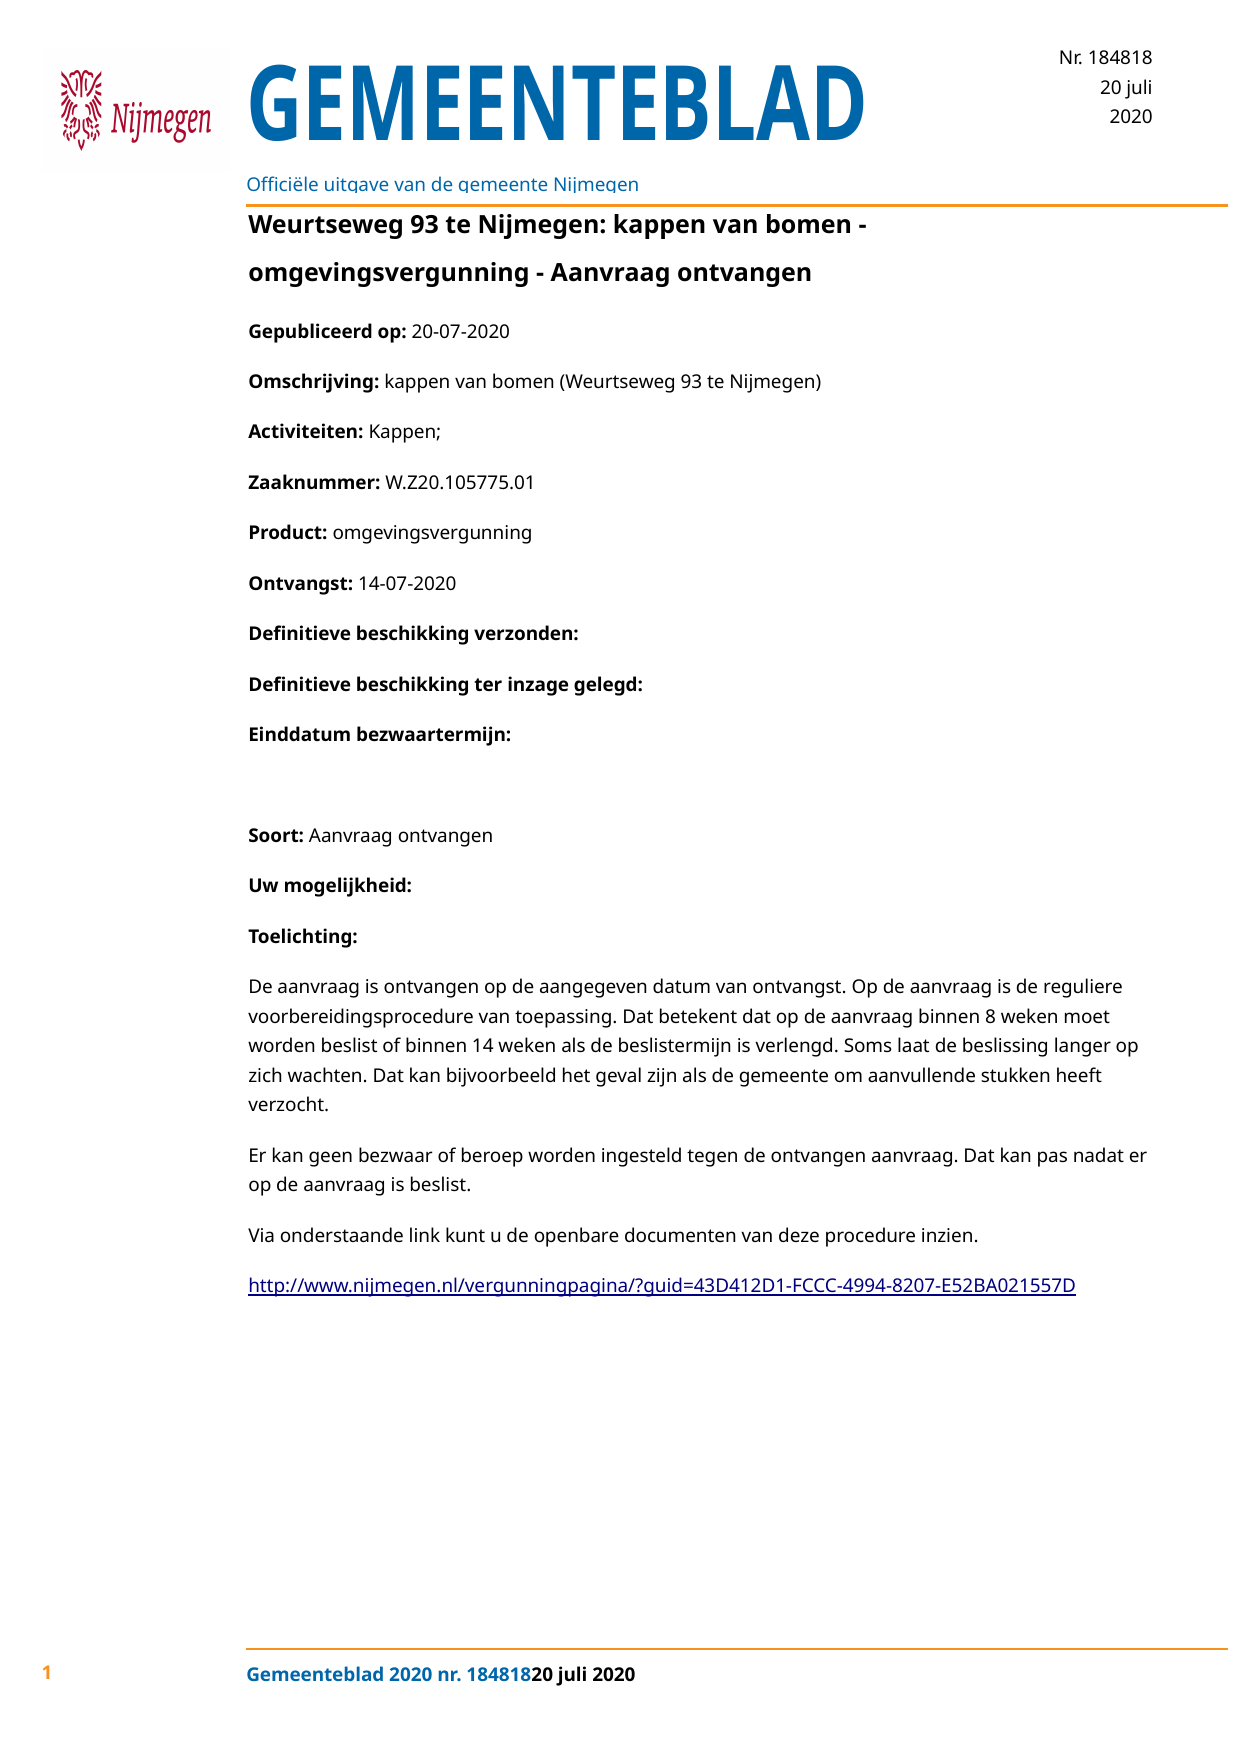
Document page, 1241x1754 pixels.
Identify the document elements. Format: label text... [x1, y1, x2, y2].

text De aanvraag is ontvangen op de aangegeven datum van ontvangst. Op de aanvraag is de reguliere voorbereidingsprocedure van toepassing. Dat betekent dat op de aanvraag binnen 8 weken moet worden beslist of binnen 14 weken als de beslistermijn is verlengd. Soms laat de beslissing langer op zich wachten. Dat kan bijvoorbeeld het geval zijn als de gemeente om aanvullende stukken heeft verzocht. [248, 973, 1152, 1117]
text Toelichting: [248, 923, 1152, 949]
text Activiteiten: Kappen; [248, 419, 1152, 444]
text Zaaknummer: W.Z20.105775.01 [248, 469, 1152, 495]
text Product: omgevingsvergunning [248, 519, 1152, 545]
text Via onderstaande link kunt u de openbare documenten van deze procedure inzien. [248, 1222, 1152, 1248]
text Ontvangst: 14-07-2020 [248, 570, 1152, 596]
text Uw mogelijkheid: [248, 872, 1152, 898]
text Er kan geen bezwaar of beroep worden ingesteld tegen de ontvangen aanvraag. Dat kan pas nadat er op de aanvraag is beslist. [248, 1142, 1152, 1197]
picture [41, 47, 231, 172]
text Omschrijving: kappen van bomen (Weurtseweg 93 te Nijmegen) [248, 368, 1152, 394]
text Einddatum bezwaartermijn: [248, 721, 1152, 747]
text Definitieve beschikking verzonden: [248, 620, 1152, 646]
text Weurtseweg 93 te Nijmegen: kappen van bomen - omgevingsvergunning - Aanvraag ontvangen [248, 207, 1152, 288]
text Soort: Aanvraag ontvangen [248, 822, 1152, 848]
text Definitieve beschikking ter inzage gelegd: [248, 671, 1152, 697]
text http://www.nijmegen.nl/vergunningpagina/?guid=43D412D1-FCCC-4994-8207-E52BA021557D [248, 1272, 1152, 1298]
text Gepubliceerd op: 20-07-2020 [248, 318, 1152, 344]
